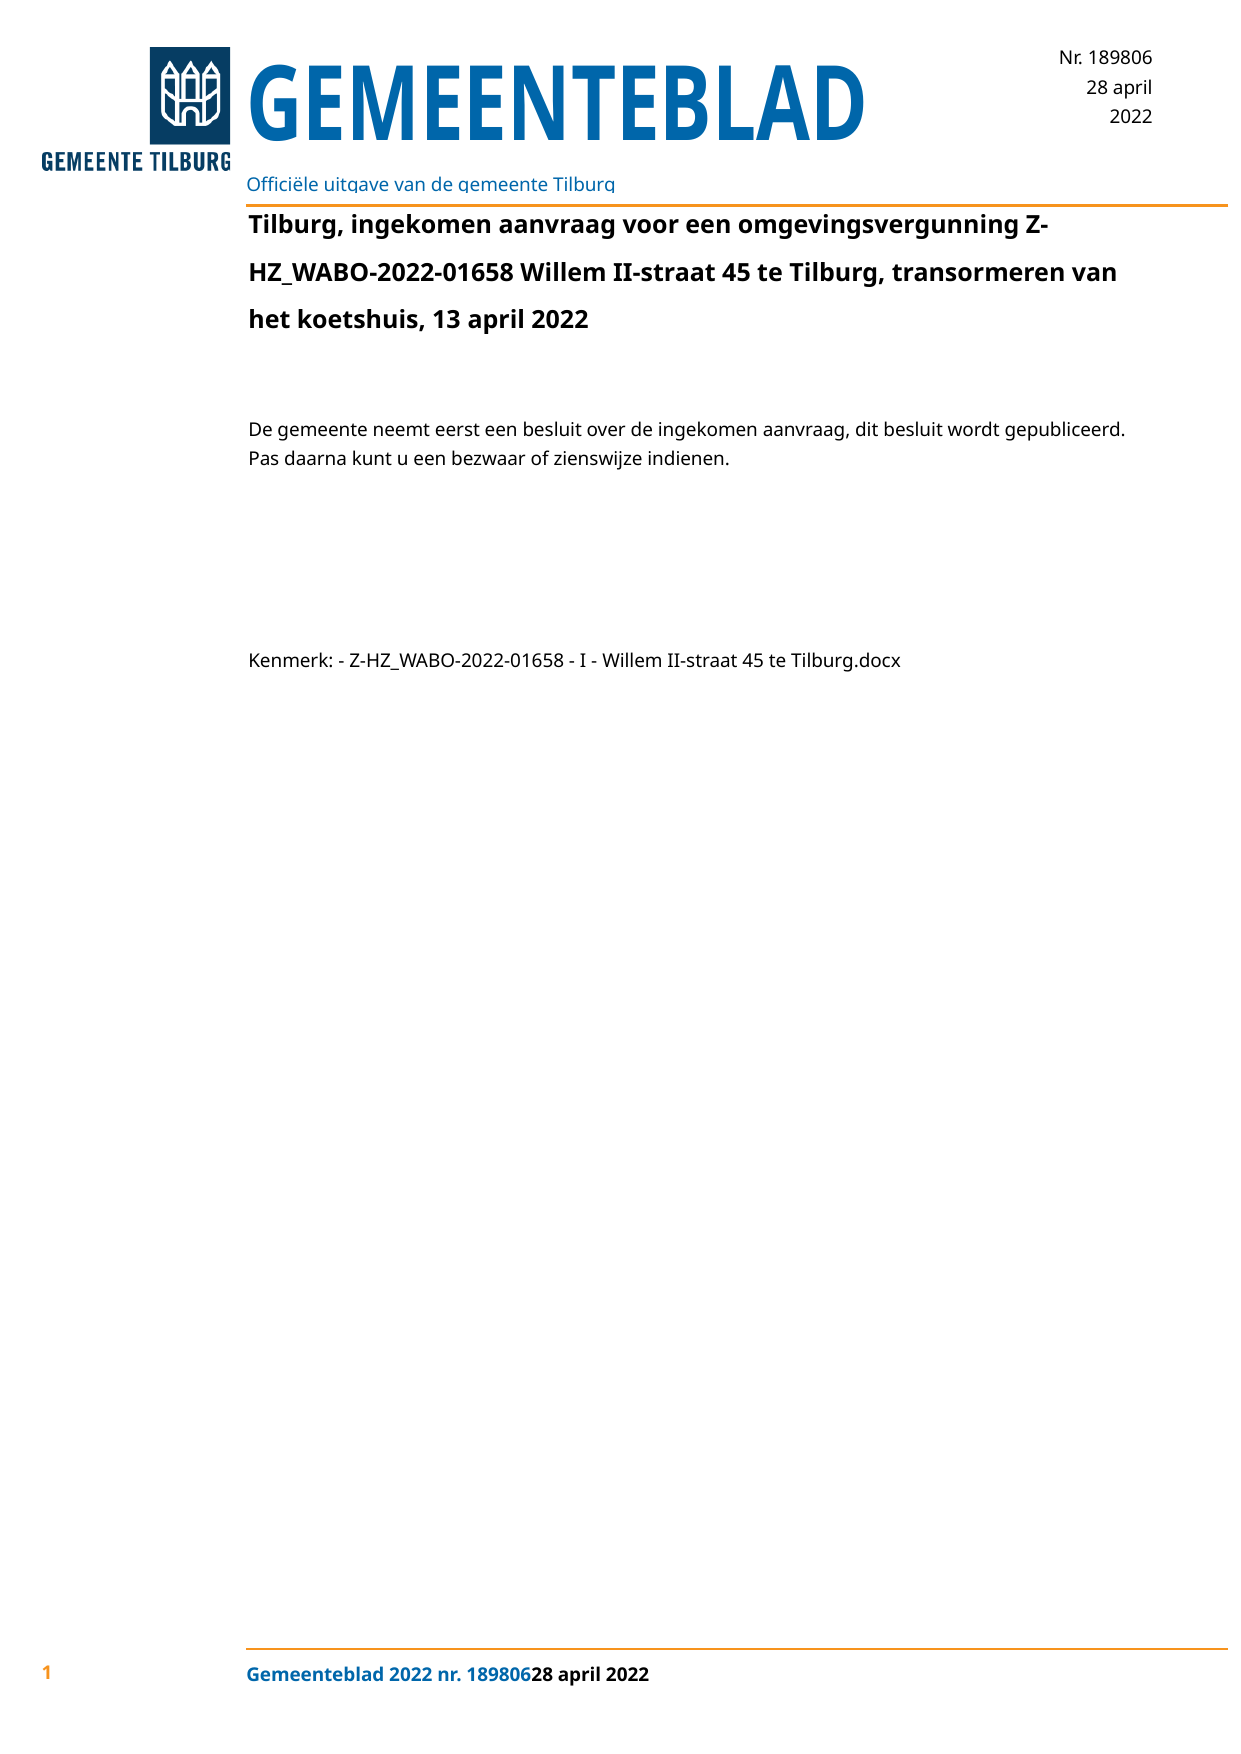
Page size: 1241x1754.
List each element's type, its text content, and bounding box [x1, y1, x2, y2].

text De gemeente neemt eerst een besluit over de ingekomen aanvraag, dit besluit wordt gepubliceerd. Pas daarna kunt u een bezwaar of zienswijze indienen. [248, 416, 1152, 471]
picture [41, 47, 231, 172]
text Kenmerk: - Z-HZ_WABO-2022-01658 - I - Willem II-straat 45 te Tilburg.docx [248, 647, 1152, 673]
text Tilburg, ingekomen aanvraag voor een omgevingsvergunning Z-HZ_WABO-2022-01658 Willem II-straat 45 te Tilburg, transormeren van het koetshuis, 13 april 2022 [248, 207, 1152, 336]
